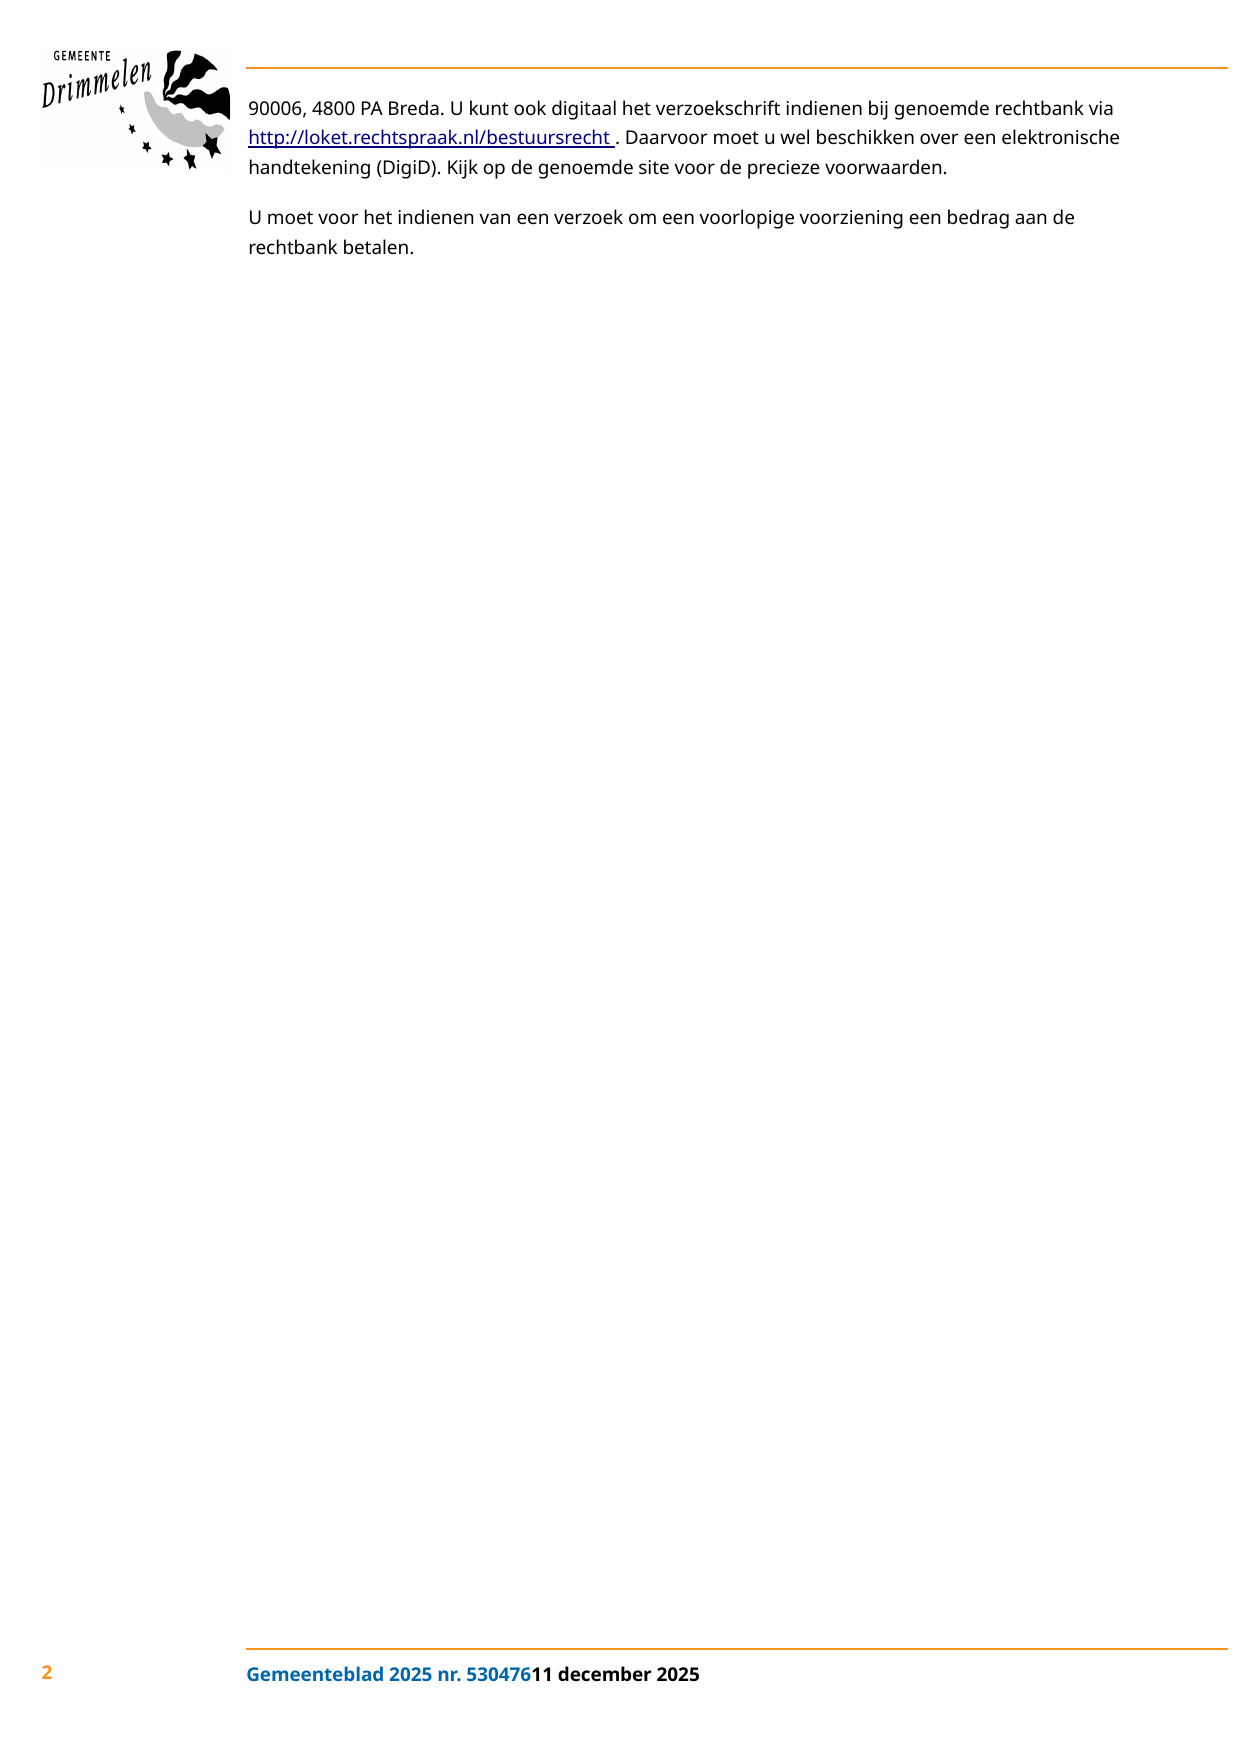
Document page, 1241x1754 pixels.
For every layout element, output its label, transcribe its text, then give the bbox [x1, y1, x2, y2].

picture [41, 47, 231, 172]
text 90006, 4800 PA Breda. U kunt ook digitaal het verzoekschrift indienen bij genoemde rechtbank via http://loket.rechtspraak.nl/bestuursrecht . Daarvoor moet u wel beschikken over een elektronische handtekening (DigiD). Kijk op de genoemde site voor de precieze voorwaarden. [248, 95, 1152, 180]
text U moet voor het indienen van een verzoek om een voorlopige voorziening een bedrag aan de rechtbank betalen. [248, 204, 1152, 260]
